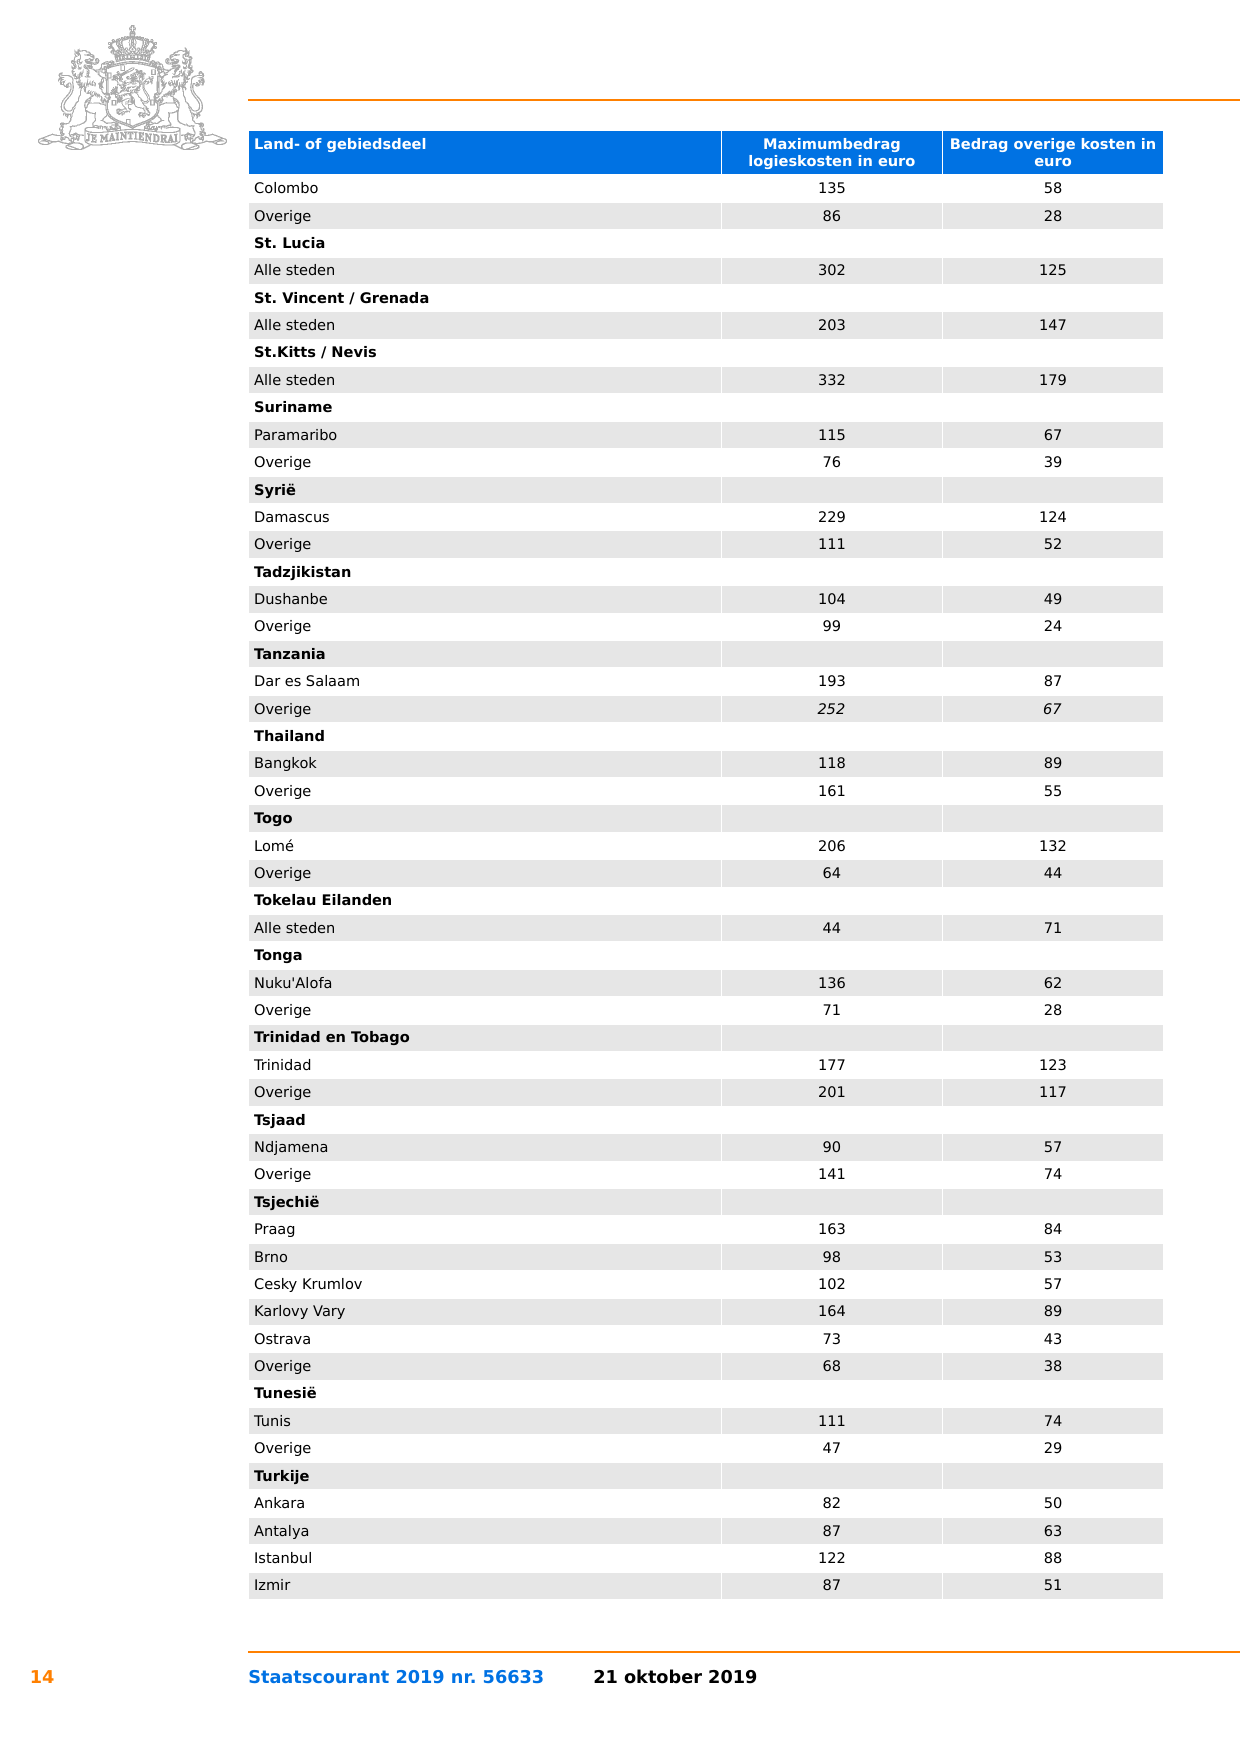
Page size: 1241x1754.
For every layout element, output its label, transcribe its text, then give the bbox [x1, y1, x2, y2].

table_cell [722, 285, 942, 311]
table_cell Colombo [249, 175, 721, 202]
table_cell Tunesië [249, 1381, 721, 1407]
table_cell Overige [249, 614, 721, 640]
table_cell Tokelau Eilanden [249, 888, 721, 914]
table_cell Overige [249, 696, 721, 722]
table_cell 147 [943, 312, 1163, 339]
table_cell Tadzjikistan [249, 559, 721, 585]
table_cell Praag [249, 1216, 721, 1243]
table_cell 89 [943, 1299, 1163, 1325]
table_cell 111 [722, 1408, 942, 1434]
picture [38, 25, 227, 150]
table_cell [943, 340, 1163, 366]
table_cell 64 [722, 860, 942, 887]
table_cell [722, 559, 942, 585]
table_cell Nuku'Alofa [249, 970, 721, 996]
table_cell 74 [943, 1162, 1163, 1188]
table_cell [722, 230, 942, 256]
table_cell 84 [943, 1216, 1163, 1243]
table_cell 123 [943, 1052, 1163, 1078]
table_cell 44 [943, 860, 1163, 887]
table_cell 76 [722, 449, 942, 476]
table_cell 124 [943, 504, 1163, 530]
table_cell [943, 805, 1163, 832]
table_cell [722, 943, 942, 969]
table_cell 28 [943, 203, 1163, 229]
table_cell [943, 1025, 1163, 1051]
table_cell 115 [722, 422, 942, 448]
table_cell 51 [943, 1573, 1163, 1599]
table_cell 38 [943, 1353, 1163, 1380]
table_cell [943, 477, 1163, 503]
table_cell 98 [722, 1244, 942, 1270]
table_cell Izmir [249, 1573, 721, 1599]
table_cell 203 [722, 312, 942, 339]
table_cell Tunis [249, 1408, 721, 1434]
table_cell Turkije [249, 1463, 721, 1489]
table_cell 161 [722, 778, 942, 804]
table_cell 118 [722, 751, 942, 777]
table_cell 86 [722, 203, 942, 229]
table_cell 67 [943, 696, 1163, 722]
table_cell Overige [249, 1436, 721, 1462]
table_cell [722, 641, 942, 667]
table_cell [943, 1463, 1163, 1489]
table_cell [943, 285, 1163, 311]
table_cell 71 [943, 915, 1163, 941]
table_cell [943, 1381, 1163, 1407]
table_cell 82 [722, 1490, 942, 1517]
table_cell Overige [249, 778, 721, 804]
table_cell [722, 888, 942, 914]
table_cell 49 [943, 586, 1163, 613]
table_cell 136 [722, 970, 942, 996]
table_cell 141 [722, 1162, 942, 1188]
table_cell 73 [722, 1326, 942, 1352]
table_cell Suriname [249, 395, 721, 421]
table_cell 62 [943, 970, 1163, 996]
table_cell 57 [943, 1271, 1163, 1297]
table_cell 122 [722, 1545, 942, 1571]
table_cell Brno [249, 1244, 721, 1270]
table_cell [722, 1189, 942, 1215]
table_cell [722, 1381, 942, 1407]
table_cell [943, 888, 1163, 914]
table_cell 193 [722, 669, 942, 695]
table_cell Paramaribo [249, 422, 721, 448]
table_cell [943, 943, 1163, 969]
table_cell 135 [722, 175, 942, 202]
table_cell 87 [722, 1573, 942, 1599]
table_cell 57 [943, 1134, 1163, 1161]
table_cell 229 [722, 504, 942, 530]
table_cell 63 [943, 1518, 1163, 1544]
table_cell Lomé [249, 833, 721, 859]
table_cell Overige [249, 449, 721, 476]
table_cell Overige [249, 531, 721, 558]
table_cell 50 [943, 1490, 1163, 1517]
table_cell Damascus [249, 504, 721, 530]
table_cell Overige [249, 997, 721, 1023]
table_cell [722, 340, 942, 366]
table_header Maximumbedrag logieskosten in euro [722, 131, 942, 174]
table_cell 177 [722, 1052, 942, 1078]
table_cell Trinidad en Tobago [249, 1025, 721, 1051]
table_cell [722, 395, 942, 421]
table_cell Overige [249, 1162, 721, 1188]
table_cell [943, 230, 1163, 256]
table_cell [943, 723, 1163, 749]
table_cell St. Vincent / Grenada [249, 285, 721, 311]
table_cell Tanzania [249, 641, 721, 667]
table_cell Cesky Krumlov [249, 1271, 721, 1297]
table_cell St.Kitts / Nevis [249, 340, 721, 366]
table_cell 47 [722, 1436, 942, 1462]
table_cell Syrië [249, 477, 721, 503]
table_cell 68 [722, 1353, 942, 1380]
table_cell [943, 641, 1163, 667]
table_cell Tsjaad [249, 1107, 721, 1133]
table_cell 43 [943, 1326, 1163, 1352]
table_cell 55 [943, 778, 1163, 804]
table_cell Istanbul [249, 1545, 721, 1571]
table_cell 88 [943, 1545, 1163, 1571]
table_cell 99 [722, 614, 942, 640]
table_cell Ostrava [249, 1326, 721, 1352]
table_cell [943, 559, 1163, 585]
table_cell Overige [249, 1079, 721, 1106]
table_cell 87 [943, 669, 1163, 695]
table_cell Overige [249, 860, 721, 887]
table_cell 163 [722, 1216, 942, 1243]
table_cell 117 [943, 1079, 1163, 1106]
table_cell Dushanbe [249, 586, 721, 613]
table_cell 132 [943, 833, 1163, 859]
table_cell 67 [943, 422, 1163, 448]
table_cell Ndjamena [249, 1134, 721, 1161]
table_cell 332 [722, 367, 942, 393]
table_cell Alle steden [249, 312, 721, 339]
table_cell 87 [722, 1518, 942, 1544]
table_cell Tsjechië [249, 1189, 721, 1215]
table_cell 39 [943, 449, 1163, 476]
table_cell Alle steden [249, 367, 721, 393]
table_header Bedrag overige kosten in euro [943, 131, 1163, 174]
table_cell Overige [249, 1353, 721, 1380]
table_cell Karlovy Vary [249, 1299, 721, 1325]
table_cell Alle steden [249, 915, 721, 941]
table_cell Antalya [249, 1518, 721, 1544]
table_cell Overige [249, 203, 721, 229]
table_cell 89 [943, 751, 1163, 777]
table_cell 206 [722, 833, 942, 859]
table_cell 58 [943, 175, 1163, 202]
table_cell Bangkok [249, 751, 721, 777]
table_cell 44 [722, 915, 942, 941]
table_cell Ankara [249, 1490, 721, 1517]
table_cell [722, 1025, 942, 1051]
table_cell 53 [943, 1244, 1163, 1270]
table_cell 164 [722, 1299, 942, 1325]
table_cell 125 [943, 258, 1163, 284]
table_cell 201 [722, 1079, 942, 1106]
table_cell Dar es Salaam [249, 669, 721, 695]
table_cell 179 [943, 367, 1163, 393]
table_cell [722, 1107, 942, 1133]
table_header Land- of gebiedsdeel [249, 131, 721, 174]
table_cell 302 [722, 258, 942, 284]
table_cell 71 [722, 997, 942, 1023]
table_cell 90 [722, 1134, 942, 1161]
table_cell [722, 805, 942, 832]
table_cell 28 [943, 997, 1163, 1023]
table_cell 104 [722, 586, 942, 613]
table_cell [943, 395, 1163, 421]
table_cell 102 [722, 1271, 942, 1297]
table_cell [722, 477, 942, 503]
table_cell 74 [943, 1408, 1163, 1434]
table_cell Trinidad [249, 1052, 721, 1078]
table_cell 111 [722, 531, 942, 558]
table_cell 252 [722, 696, 942, 722]
table_cell [722, 1463, 942, 1489]
table_cell [943, 1107, 1163, 1133]
table_cell 29 [943, 1436, 1163, 1462]
table_cell Thailand [249, 723, 721, 749]
table_cell [722, 723, 942, 749]
table_cell Togo [249, 805, 721, 832]
table_cell Alle steden [249, 258, 721, 284]
table_cell St. Lucia [249, 230, 721, 256]
table_cell 52 [943, 531, 1163, 558]
table_cell 24 [943, 614, 1163, 640]
table_cell Tonga [249, 943, 721, 969]
table_cell [943, 1189, 1163, 1215]
